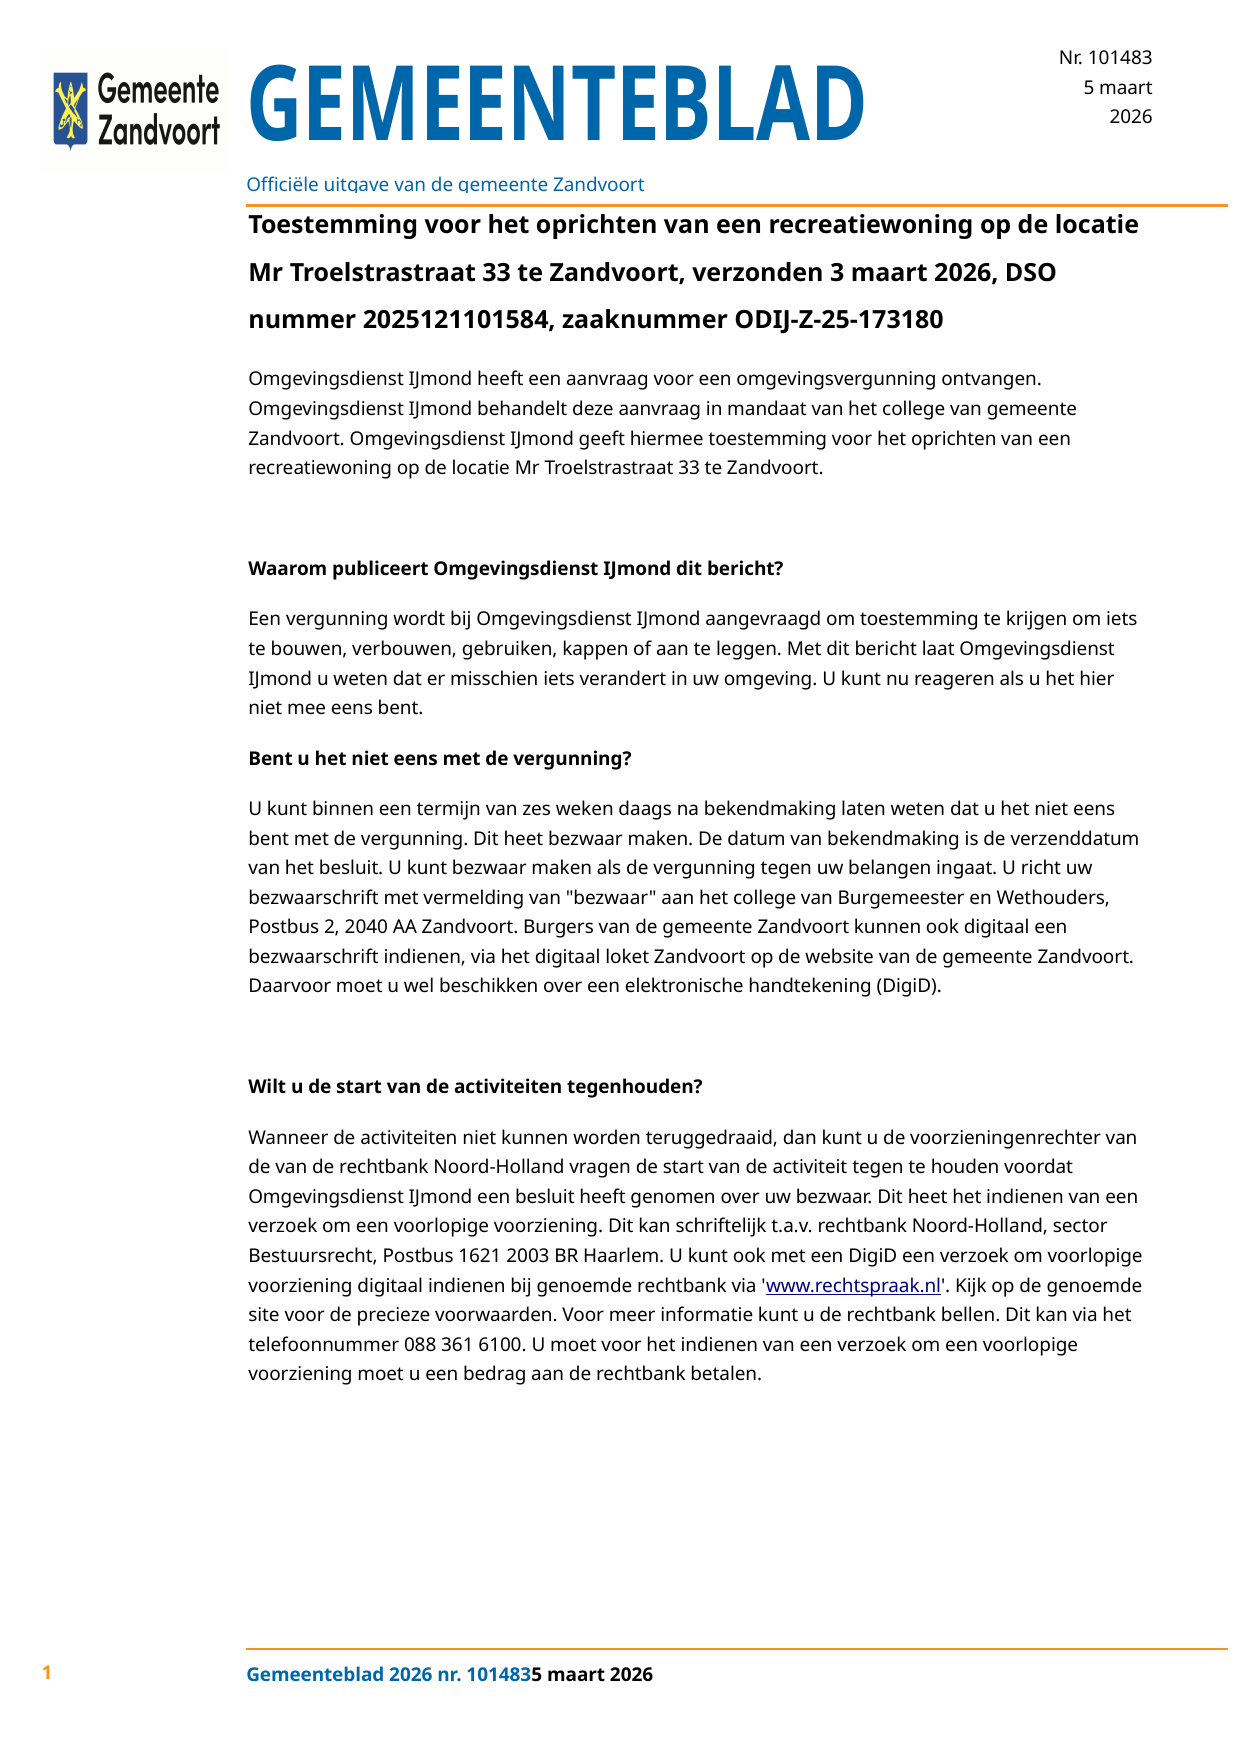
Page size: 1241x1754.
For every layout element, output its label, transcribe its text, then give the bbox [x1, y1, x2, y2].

text Omgevingsdienst IJmond heeft een aanvraag voor een omgevingsvergunning ontvangen. Omgevingsdienst IJmond behandelt deze aanvraag in mandaat van het college van gemeente Zandvoort. Omgevingsdienst IJmond geeft hiermee toestemming voor het oprichten van een recreatiewoning op de locatie Mr Troelstrastraat 33 te Zandvoort. [248, 366, 1152, 480]
text Wanneer de activiteiten niet kunnen worden teruggedraaid, dan kunt u de voorzieningenrechter van de van de rechtbank Noord-Holland vragen de start van de activiteit tegen te houden voordat Omgevingsdienst IJmond een besluit heeft genomen over uw bezwaar. Dit heet het indienen van een verzoek om een voorlopige voorziening. Dit kan schriftelijk t.a.v. rechtbank Noord-Holland, sector Bestuursrecht, Postbus 1621 2003 BR Haarlem. U kunt ook met een DigiD een verzoek om voorlopige voorziening digitaal indienen bij genoemde rechtbank via 'www.rechtspraak.nl'. Kijk op de genoemde site voor de precieze voorwaarden. Voor meer informatie kunt u de rechtbank bellen. Dit kan via het telefoonnummer 088 361 6100. U moet voor het indienen van een verzoek om een voorlopige voorziening moet u een bedrag aan de rechtbank betalen. [248, 1124, 1152, 1386]
picture [41, 47, 231, 172]
text Waarom publiceert Omgevingsdienst IJmond dit bericht? [248, 555, 1152, 581]
text U kunt binnen een termijn van zes weken daags na bekendmaking laten weten dat u het niet eens bent met de vergunning. Dit heet bezwaar maken. De datum van bekendmaking is de verzenddatum van het besluit. U kunt bezwaar maken als de vergunning tegen uw belangen ingaat. U richt uw bezwaarschrift met vermelding van "bezwaar" aan het college van Burgemeester en Wethouders, Postbus 2, 2040 AA Zandvoort. Burgers van de gemeente Zandvoort kunnen ook digitaal een bezwaarschrift indienen, via het digitaal loket Zandvoort op de website van de gemeente Zandvoort. Daarvoor moet u wel beschikken over een elektronische handtekening (DigiD). [248, 795, 1152, 998]
text Wilt u de start van de activiteiten tegenhouden? [248, 1073, 1152, 1099]
text Toestemming voor het oprichten van een recreatiewoning op de locatie Mr Troelstrastraat 33 te Zandvoort, verzonden 3 maart 2026, DSO nummer 2025121101584, zaaknummer ODIJ-Z-25-173180 [248, 207, 1152, 336]
text Bent u het niet eens met de vergunning? [248, 745, 1152, 770]
text Een vergunning wordt bij Omgevingsdienst IJmond aangevraagd om toestemming te krijgen om iets te bouwen, verbouwen, gebruiken, kappen of aan te leggen. Met dit bericht laat Omgevingsdienst IJmond u weten dat er misschien iets verandert in uw omgeving. U kunt nu reageren als u het hier niet mee eens bent. [248, 606, 1152, 720]
